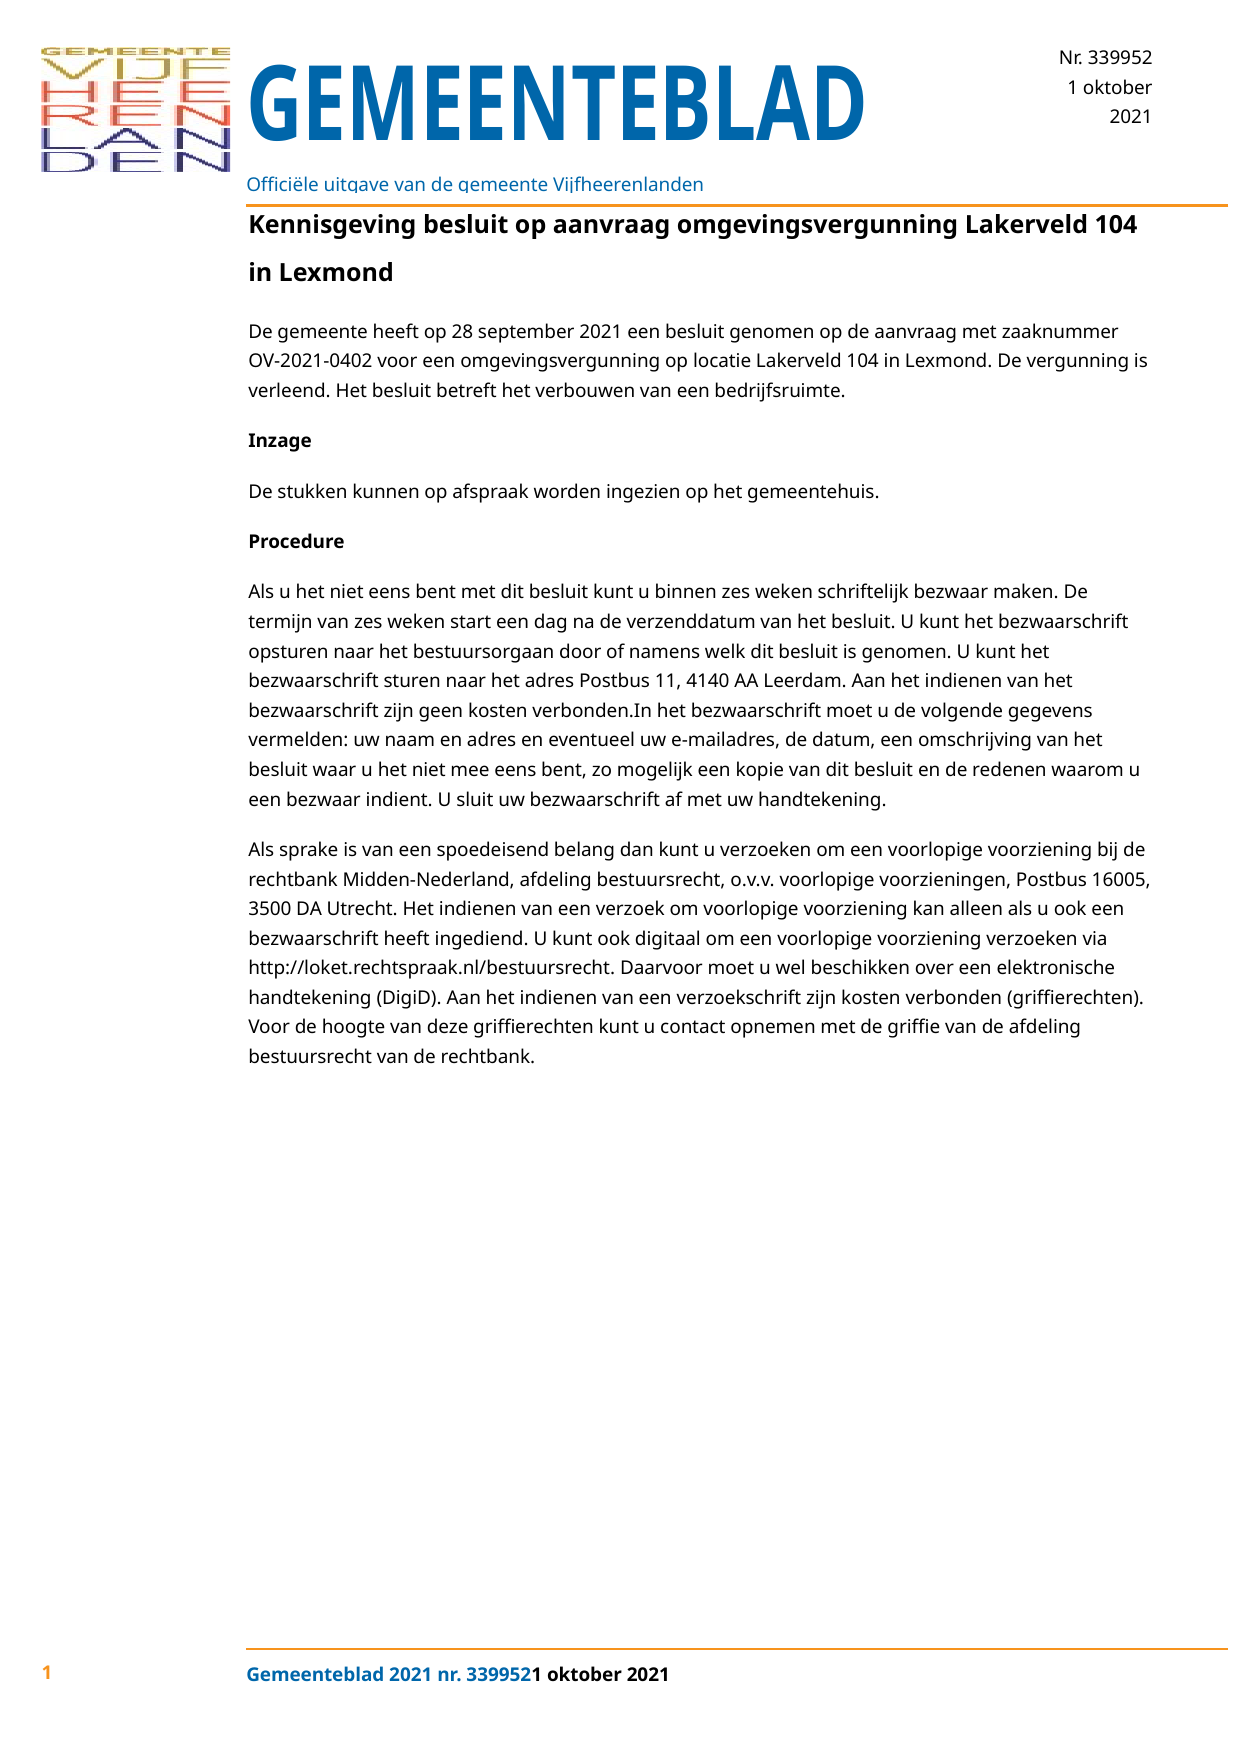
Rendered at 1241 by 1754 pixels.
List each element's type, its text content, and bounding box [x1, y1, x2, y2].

picture [41, 47, 231, 172]
text De gemeente heeft op 28 september 2021 een besluit genomen op de aanvraag met zaaknummer OV-2021-0402 voor een omgevingsvergunning op locatie Lakerveld 104 in Lexmond. De vergunning is verleend. Het besluit betreft het verbouwen van een bedrijfsruimte. [248, 318, 1152, 403]
text Als u het niet eens bent met dit besluit kunt u binnen zes weken schriftelijk bezwaar maken. De termijn van zes weken start een dag na de verzenddatum van het besluit. U kunt het bezwaarschrift opsturen naar het bestuursorgaan door of namens welk dit besluit is genomen. U kunt het bezwaarschrift sturen naar het adres Postbus 11, 4140 AA Leerdam. Aan het indienen van het bezwaarschrift zijn geen kosten verbonden.In het bezwaarschrift moet u de volgende gegevens vermelden: uw naam en adres en eventueel uw e-mailadres, de datum, een omschrijving van het besluit waar u het niet mee eens bent, zo mogelijk een kopie van dit besluit en de redenen waarom u een bezwaar indient. U sluit uw bezwaarschrift af met uw handtekening. [248, 579, 1152, 812]
text Als sprake is van een spoedeisend belang dan kunt u verzoeken om een voorlopige voorziening bij de rechtbank Midden-Nederland, afdeling bestuursrecht, o.v.v. voorlopige voorzieningen, Postbus 16005, 3500 DA Utrecht. Het indienen van een verzoek om voorlopige voorziening kan alleen als u ook een bezwaarschrift heeft ingediend. U kunt ook digitaal om een voorlopige voorziening verzoeken via http://loket.rechtspraak.nl/bestuursrecht. Daarvoor moet u wel beschikken over een elektronische handtekening (DigiD). Aan het indienen van een verzoekschrift zijn kosten verbonden (griffierechten). Voor de hoogte van deze griffierechten kunt u contact opnemen met de griffie van de afdeling bestuursrecht van de rechtbank. [248, 836, 1152, 1069]
text De stukken kunnen op afspraak worden ingezien op het gemeentehuis. [248, 478, 1152, 504]
text Procedure [248, 528, 1152, 554]
text Inzage [248, 427, 1152, 453]
text Kennisgeving besluit op aanvraag omgevingsvergunning Lakerveld 104 in Lexmond [248, 207, 1152, 288]
